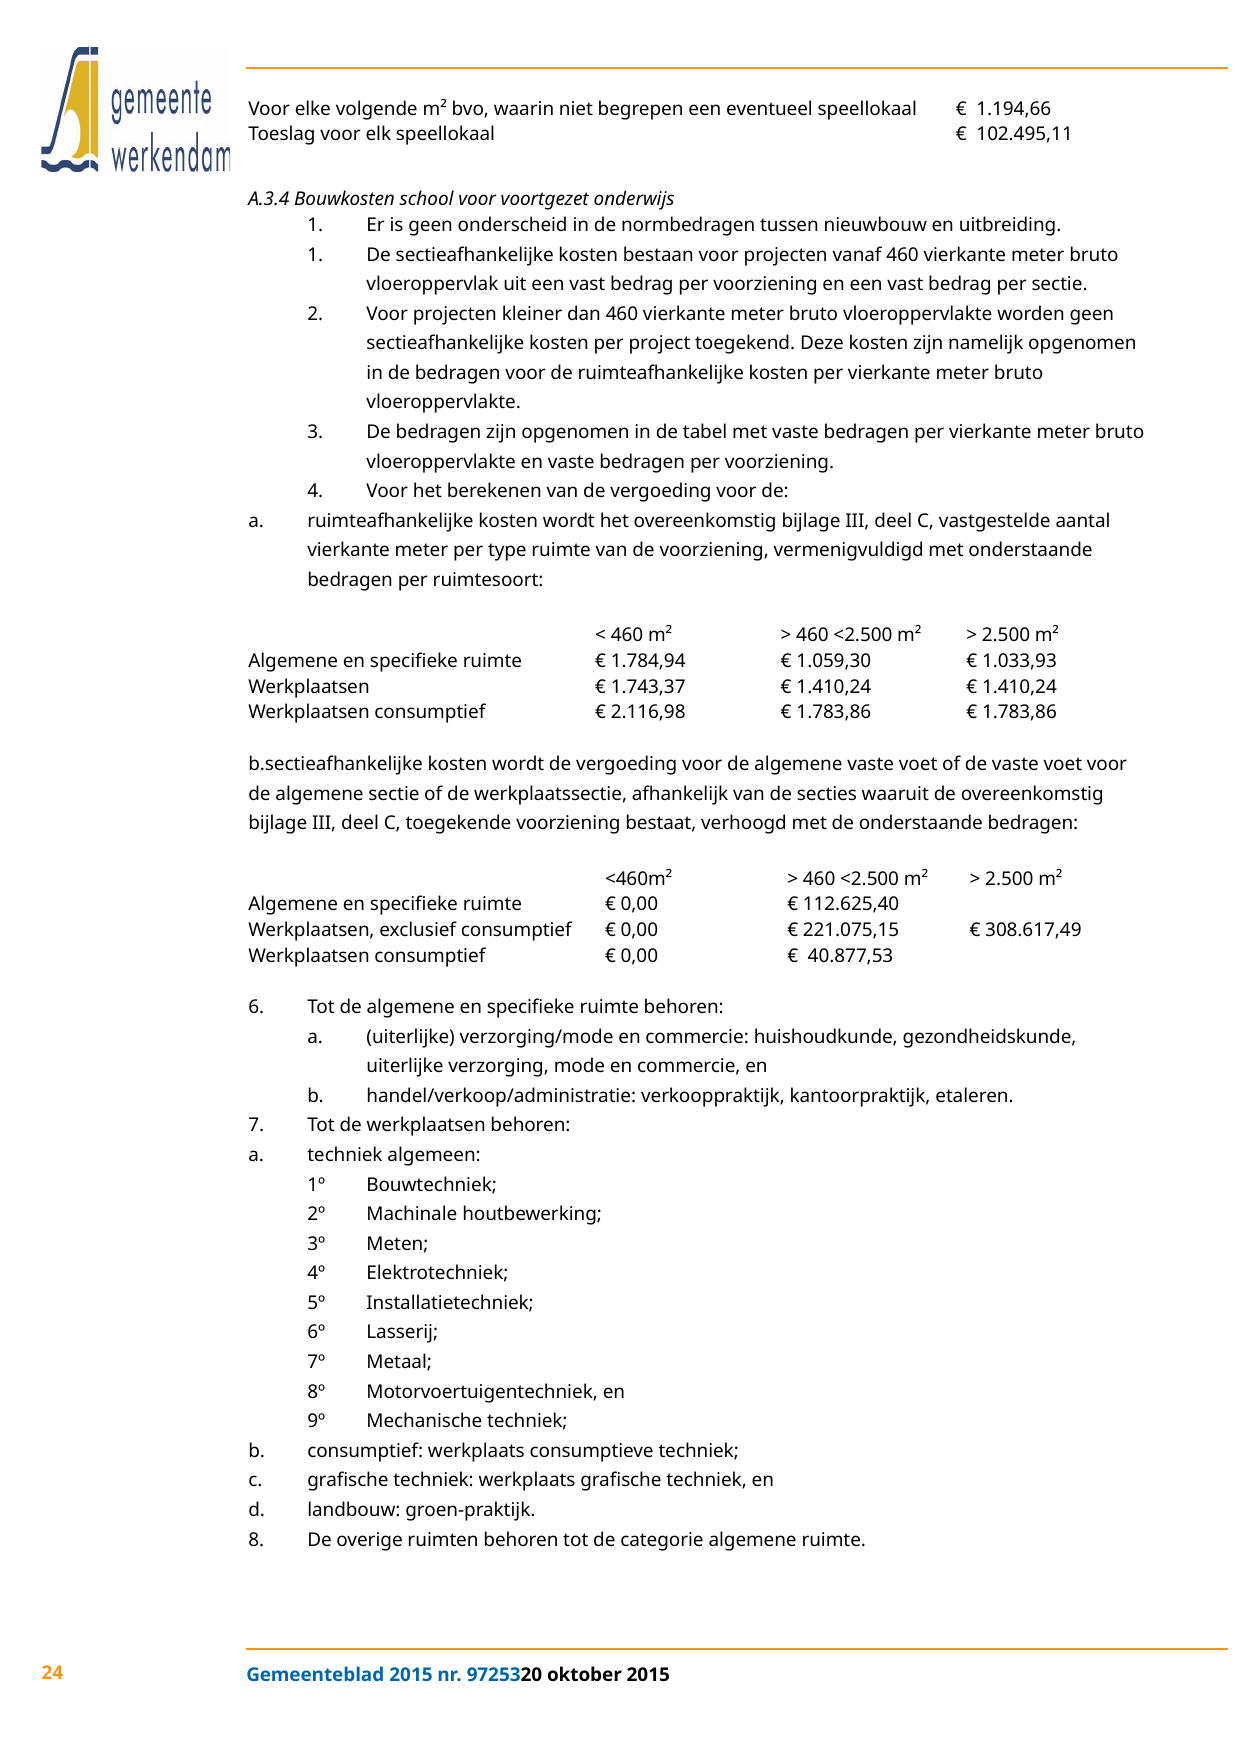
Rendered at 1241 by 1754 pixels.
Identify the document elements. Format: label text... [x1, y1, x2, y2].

table_cell € 1.743,37 [595, 673, 780, 699]
table_cell € 221.075,15 [787, 916, 969, 942]
text A.3.4 Bouwkosten school voor voortgezet onderwijs [248, 186, 1152, 211]
table_cell € 1.783,86 [966, 699, 1152, 724]
table_header > 2.500 m² [969, 865, 1152, 890]
table_header > 2.500 m² [966, 622, 1152, 647]
table_cell € 1.783,86 [780, 699, 966, 724]
table_cell € 1.194,66 [956, 95, 1152, 121]
list landbouw: groen-praktijk. [248, 1496, 1152, 1522]
list De sectieafhankelijke kosten bestaan voor projecten vanaf 460 vierkante meter bruto vloeroppervlak uit een vast bedrag per voorziening en een vast bedrag per sectie. [307, 241, 1152, 296]
table_cell Algemene en specifieke ruimte [248, 890, 605, 916]
table_header [248, 622, 595, 647]
table_cell Toeslag voor elk speellokaal [248, 121, 956, 146]
table_header < 460 m² [595, 622, 780, 647]
text b.sectieafhankelijke kosten wordt de vergoeding voor de algemene vaste voet of de vaste voet voor de algemene sectie of de werkplaatssectie, afhankelijk van de secties waaruit de overeenkomstig bijlage III, deel C, toegekende voorziening bestaat, verhoogd met de onderstaande bedragen: [248, 750, 1152, 835]
list Voor projecten kleiner dan 460 vierkante meter bruto vloeroppervlakte worden geen sectieafhankelijke kosten per project toegekend. Deze kosten zijn namelijk opgenomen in de bedragen voor de ruimteafhankelijke kosten per vierkante meter bruto vloeroppervlakte. [307, 300, 1152, 414]
table_header > 460 <2.500 m² [787, 865, 969, 890]
list Er is geen onderscheid in de normbedragen tussen nieuwbouw en uitbreiding. [307, 211, 1152, 237]
table_header [248, 865, 605, 890]
table_cell € 1.059,30 [780, 647, 966, 673]
table_cell € 40.877,53 [787, 942, 1152, 968]
table_cell Algemene en specifieke ruimte [248, 647, 595, 673]
list Bouwtechniek; [307, 1171, 1152, 1197]
table_cell € 0,00 [605, 942, 787, 968]
list De bedragen zijn opgenomen in de tabel met vaste bedragen per vierkante meter bruto vloeroppervlakte en vaste bedragen per voorziening. [307, 418, 1152, 474]
list (uiterlijke) verzorging/mode en commercie: huishoudkunde, gezondheidskunde, uiterlijke verzorging, mode en commercie, en [307, 1023, 1152, 1078]
table_cell € 0,00 [605, 890, 787, 916]
table_header <460m² [605, 865, 787, 890]
table_cell € 1.410,24 [780, 673, 966, 699]
list Voor het berekenen van de vergoeding voor de: [307, 477, 1152, 503]
table_cell € 2.116,98 [595, 699, 780, 724]
table_cell Werkplaatsen, exclusief consumptief [248, 916, 605, 942]
list Metaal; [307, 1348, 1152, 1374]
list ruimteafhankelijke kosten wordt het overeenkomstig bijlage III, deel C, vastgestelde aantal vierkante meter per type ruimte van de voorziening, vermenigvuldigd met onderstaande bedragen per ruimtesoort: [248, 507, 1152, 592]
list Machinale houtbewerking; [307, 1200, 1152, 1226]
table_cell € 0,00 [605, 916, 787, 942]
table_cell Werkplaatsen [248, 673, 595, 699]
picture [41, 47, 231, 172]
list Mechanische techniek; [307, 1407, 1152, 1433]
table_cell € 102.495,11 [956, 121, 1152, 146]
list Motorvoertuigentechniek, en [307, 1378, 1152, 1404]
table_cell Werkplaatsen consumptief [248, 699, 595, 724]
list techniek algemeen: [248, 1141, 1152, 1167]
table_cell € 1.410,24 [966, 673, 1152, 699]
list De overige ruimten behoren tot de categorie algemene ruimte. [248, 1526, 1152, 1552]
table_cell Werkplaatsen consumptief [248, 942, 605, 968]
list handel/verkoop/administratie: verkooppraktijk, kantoorpraktijk, etaleren. [307, 1082, 1152, 1108]
list grafische techniek: werkplaats grafische techniek, en [248, 1467, 1152, 1492]
list Tot de algemene en specifieke ruimte behoren: [248, 993, 1152, 1019]
list Meten; [307, 1230, 1152, 1256]
list Elektrotechniek; [307, 1259, 1152, 1285]
table_cell € 1.033,93 [966, 647, 1152, 673]
table_header > 460 <2.500 m² [780, 622, 966, 647]
list Tot de werkplaatsen behoren: [248, 1112, 1152, 1137]
table_cell € 112.625,40 [787, 890, 1152, 916]
list consumptief: werkplaats consumptieve techniek; [248, 1437, 1152, 1463]
list Lasserij; [307, 1319, 1152, 1344]
list Installatietechniek; [307, 1289, 1152, 1315]
table_cell € 308.617,49 [969, 916, 1152, 942]
table_cell Voor elke volgende m² bvo, waarin niet begrepen een eventueel speellokaal [248, 95, 956, 121]
table_cell € 1.784,94 [595, 647, 780, 673]
